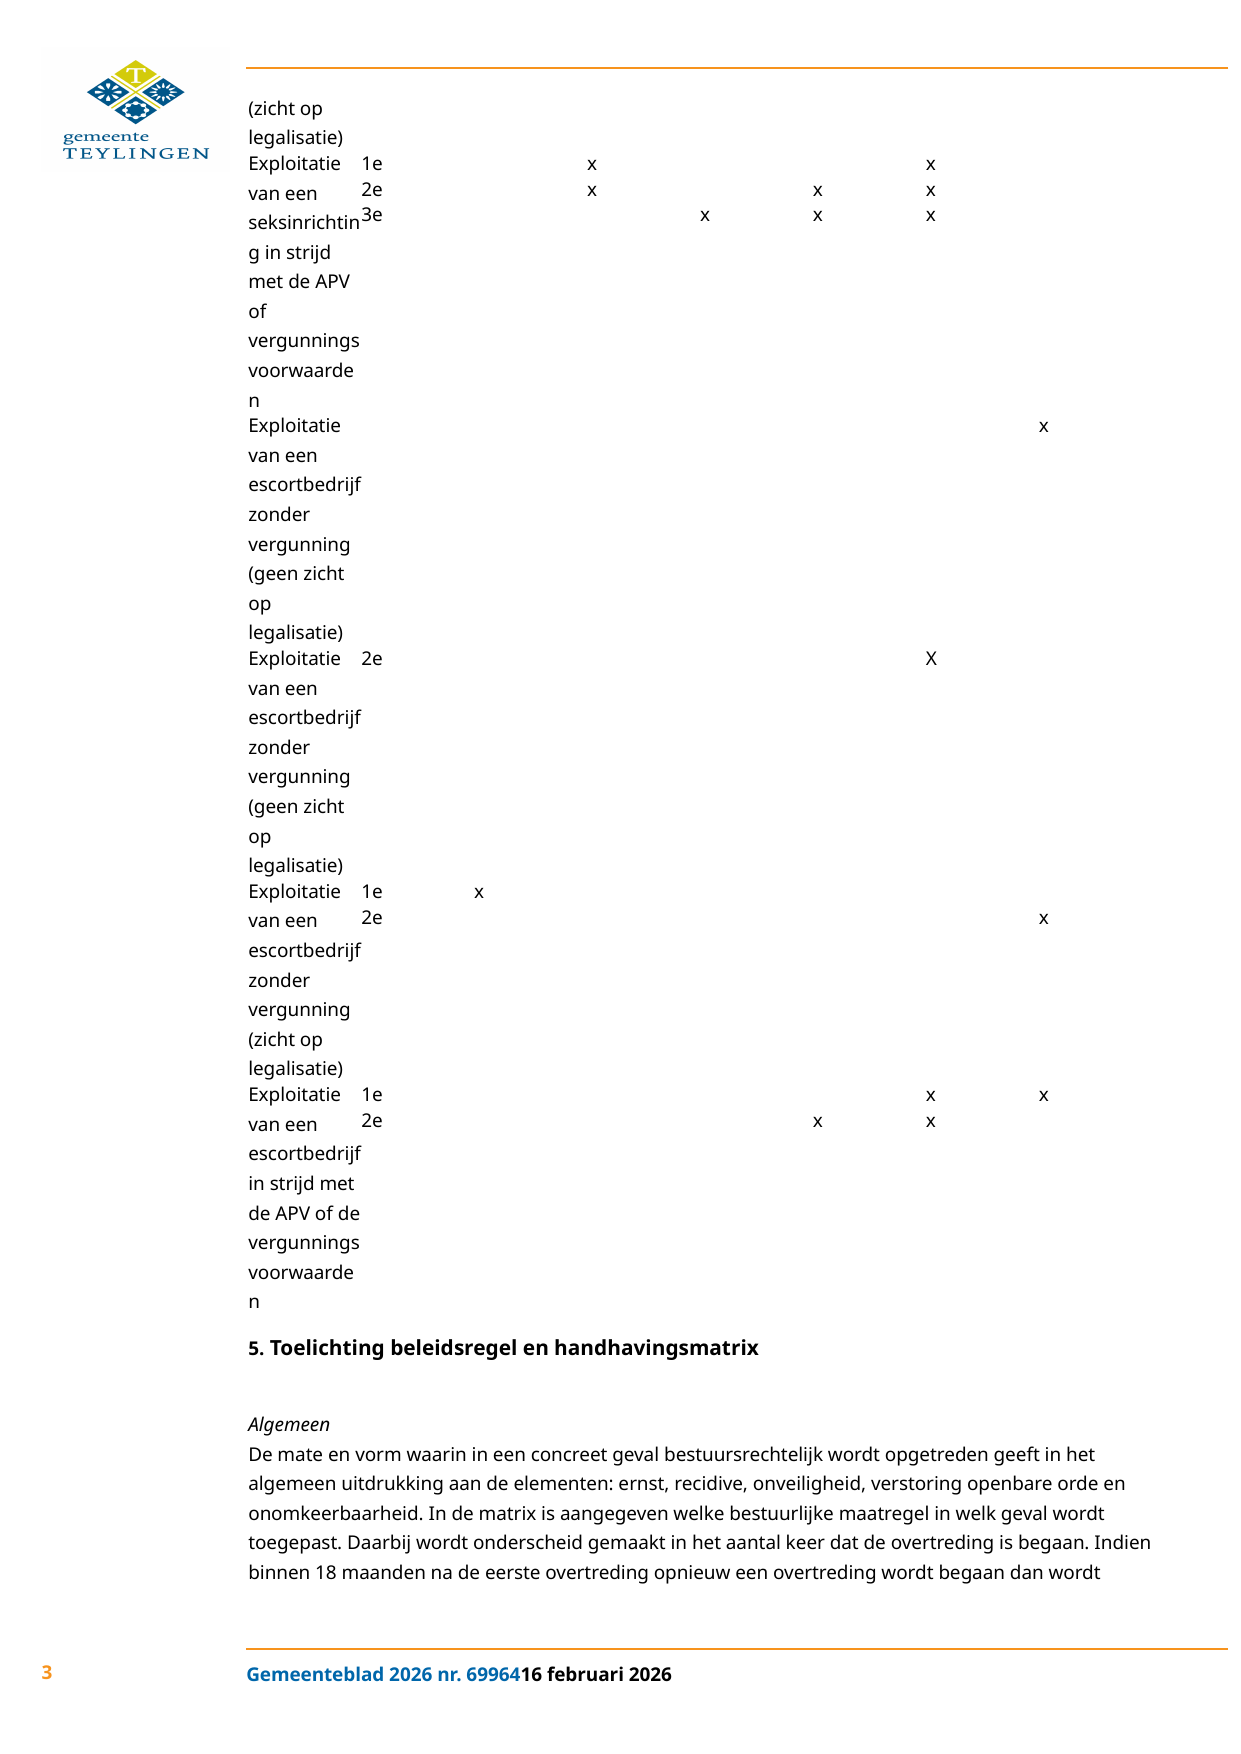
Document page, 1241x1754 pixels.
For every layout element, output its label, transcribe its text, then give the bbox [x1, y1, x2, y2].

table_cell [813, 1081, 926, 1107]
table_cell [587, 878, 700, 904]
table_cell x [926, 1107, 1038, 1314]
table_cell [1039, 95, 1152, 150]
table_cell [813, 413, 926, 645]
table_cell [700, 904, 813, 1081]
table_cell [474, 176, 587, 202]
table_cell x [474, 878, 587, 904]
table_cell [813, 95, 926, 150]
table_cell [587, 904, 700, 1081]
text De mate en vorm waarin in een concreet geval bestuursrechtelijk wordt opgetreden geeft in het algemeen uitdrukking aan de elementen: ernst, recidive, onveiligheid, verstoring openbare orde en onomkeerbaarheid. In de matrix is aangegeven welke bestuurlijke maatregel in welk geval wordt toegepast. Daarbij wordt onderscheid gemaakt in het aantal keer dat de overtreding is begaan. Indien binnen 18 maanden na de eerste overtreding opnieuw een overtreding wordt begaan dan wordt [248, 1441, 1152, 1585]
table_cell 2e [361, 176, 474, 202]
table_cell [700, 413, 813, 645]
table_cell [474, 1081, 587, 1107]
table_cell [700, 1107, 813, 1314]
table_cell [474, 150, 587, 176]
text Algemeen [248, 1411, 1152, 1437]
table_cell [474, 904, 587, 1081]
table_cell [361, 413, 474, 645]
table_cell [587, 1081, 700, 1107]
table_cell x [926, 202, 1038, 412]
table_cell [700, 176, 813, 202]
table_cell x [813, 202, 926, 412]
table_cell Exploitatie van een escortbedrijf zonder vergunning (zicht op legalisatie) [248, 878, 361, 1081]
table_cell 1e [361, 150, 474, 176]
table_cell x [926, 1081, 1038, 1107]
table_cell [587, 1107, 700, 1314]
table_cell [926, 904, 1038, 1081]
table_cell [587, 202, 700, 412]
table_cell Exploitatie van een escortbedrijf zonder vergunning (geen zicht op legalisatie) [248, 413, 361, 645]
table_cell 1e [361, 878, 474, 904]
table_cell [700, 878, 813, 904]
table_cell [474, 202, 587, 412]
table_cell [1039, 878, 1152, 904]
table_cell [926, 413, 1038, 645]
table_cell [361, 95, 474, 150]
table_cell [926, 878, 1038, 904]
table_cell x [926, 176, 1038, 202]
table_cell X [926, 645, 1038, 878]
table_cell x [587, 176, 700, 202]
table_cell [474, 1107, 587, 1314]
table_cell (zicht op legalisatie) [248, 95, 361, 150]
table_cell 1e [361, 1081, 474, 1107]
table_cell Exploitatie van een seksinrichting in strijd met de APV of vergunningsvoorwaarden [248, 150, 361, 412]
table_cell [1039, 645, 1152, 878]
table_cell [587, 95, 700, 150]
table_cell Exploitatie van een escortbedrijf zonder vergunning (geen zicht op legalisatie) [248, 645, 361, 878]
table_cell [813, 878, 926, 904]
table_cell x [587, 150, 700, 176]
table_cell 2e [361, 1107, 474, 1314]
table_cell [813, 904, 926, 1081]
table_cell 2e [361, 645, 474, 878]
table_cell [587, 413, 700, 645]
table_cell [700, 95, 813, 150]
table_cell [1039, 1107, 1152, 1314]
table_cell x [926, 150, 1038, 176]
table_cell x [1039, 904, 1152, 1081]
table_cell [474, 645, 587, 878]
table_cell Exploitatie van een escortbedrijf in strijd met de APV of de vergunningsvoorwaarden [248, 1081, 361, 1314]
table_cell [700, 1081, 813, 1107]
table_cell x [700, 202, 813, 412]
table_cell [1039, 202, 1152, 412]
picture [41, 47, 231, 172]
table_cell [700, 645, 813, 878]
table_cell [813, 645, 926, 878]
table_cell x [1039, 1081, 1152, 1107]
table_cell [474, 413, 587, 645]
table_cell x [813, 1107, 926, 1314]
table_cell [1039, 176, 1152, 202]
table_cell x [813, 176, 926, 202]
table_cell [1039, 150, 1152, 176]
table_cell x [1039, 413, 1152, 645]
table_cell [813, 150, 926, 176]
table_cell 2e [361, 904, 474, 1081]
table_cell [700, 150, 813, 176]
text 5. Toelichting beleidsregel en handhavingsmatrix [248, 1333, 1152, 1362]
table_cell 3e [361, 202, 474, 412]
table_cell [474, 95, 587, 150]
table_cell [926, 95, 1038, 150]
table_cell [587, 645, 700, 878]
